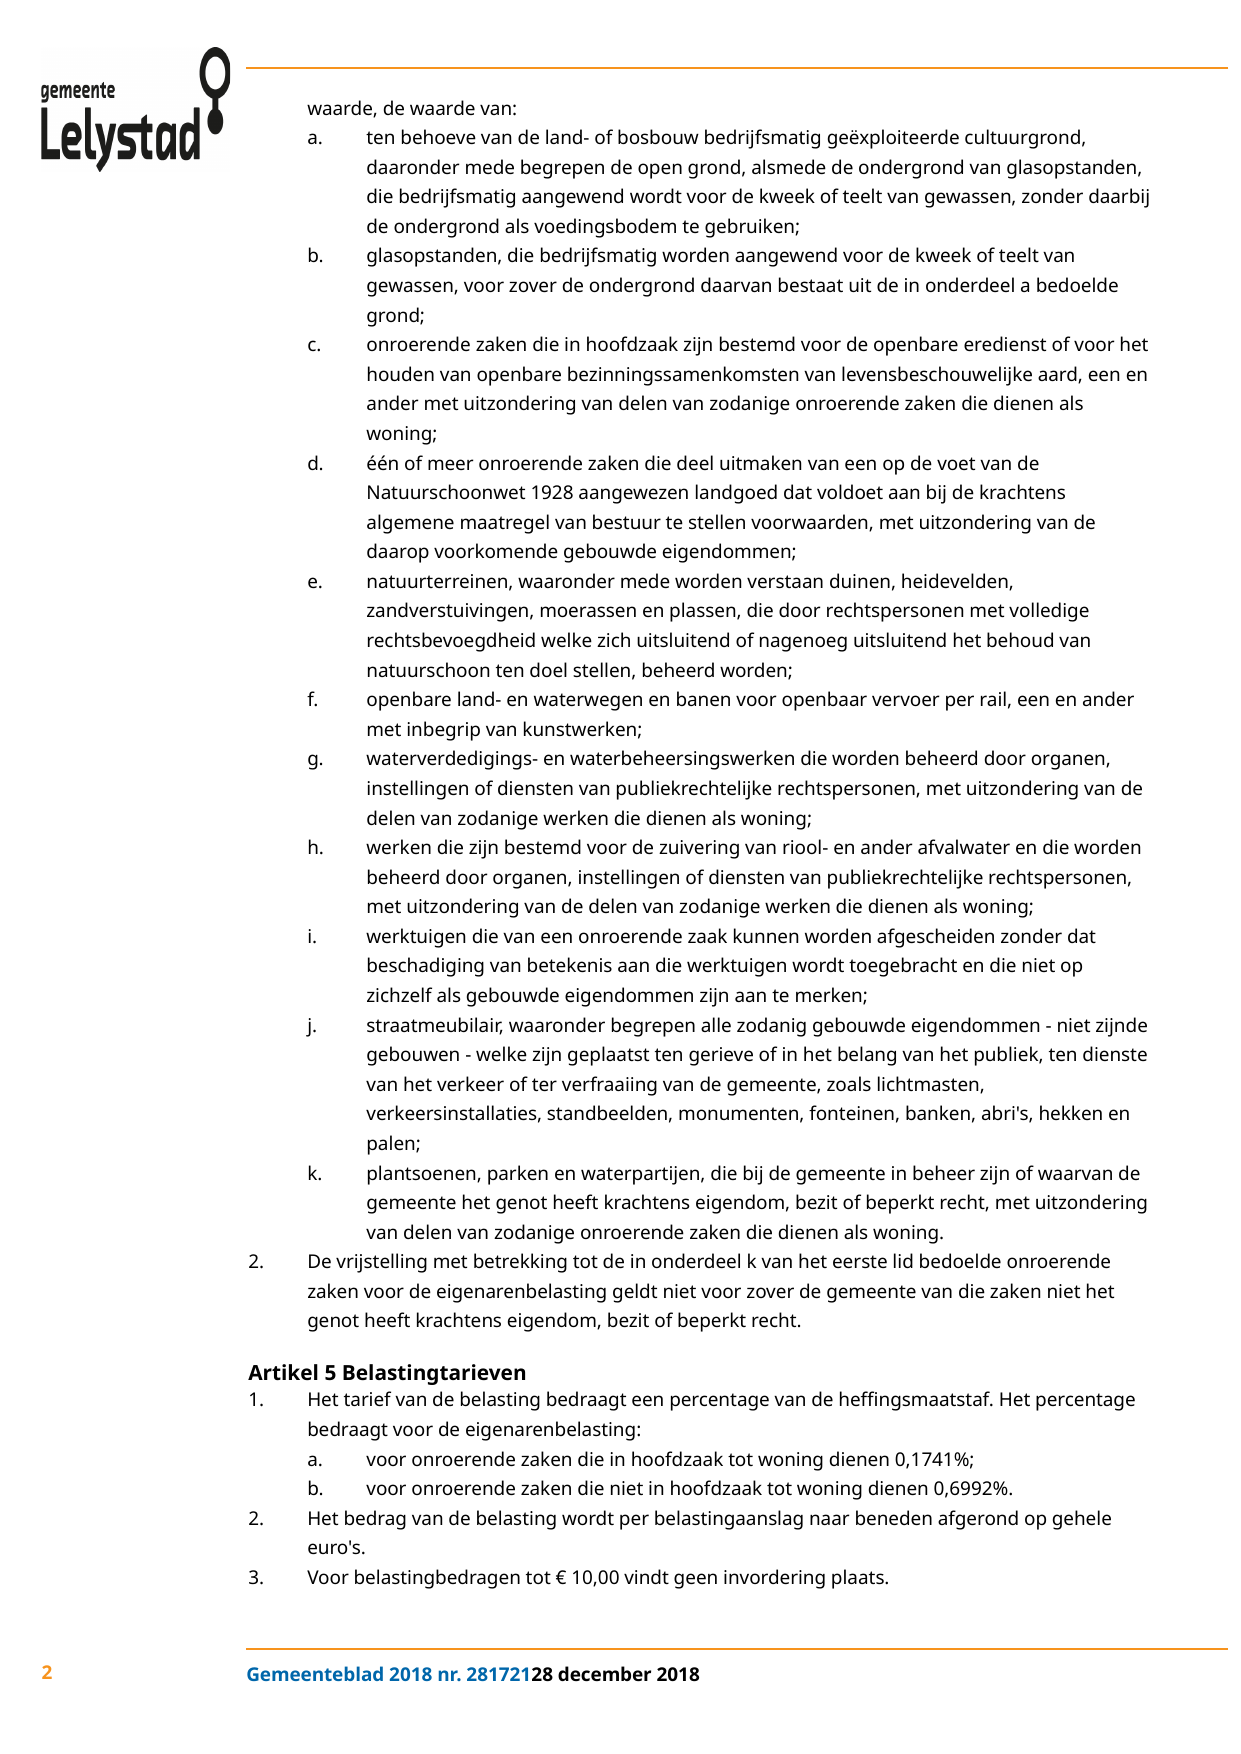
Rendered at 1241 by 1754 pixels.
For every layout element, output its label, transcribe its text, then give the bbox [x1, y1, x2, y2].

list werken die zijn bestemd voor de zuivering van riool- en ander afvalwater en die worden beheerd door organen, instellingen of diensten van publiekrechtelijke rechtspersonen, met uitzondering van de delen van zodanige werken die dienen als woning; [307, 834, 1152, 919]
list waterverdedigings- en waterbeheersingswerken die worden beheerd door organen, instellingen of diensten van publiekrechtelijke rechtspersonen, met uitzondering van de delen van zodanige werken die dienen als woning; [307, 746, 1152, 831]
list Het tarief van de belasting bedraagt een percentage van de heffingsmaatstaf. Het percentage bedraagt voor de eigenarenbelasting: [248, 1387, 1152, 1442]
list openbare land- en waterwegen en banen voor openbaar vervoer per rail, een en ander met inbegrip van kunstwerken; [307, 686, 1152, 742]
list Voor belastingbedragen tot € 10,00 vindt geen invordering plaats. [248, 1564, 1152, 1590]
list waarde, de waarde van: [248, 95, 1152, 121]
list plantsoenen, parken en waterpartijen, die bij de gemeente in beheer zijn of waarvan de gemeente het genot heeft krachtens eigendom, bezit of beperkt recht, met uitzondering van delen van zodanige onroerende zaken die dienen als woning. [307, 1160, 1152, 1245]
text Artikel 5 Belastingtarieven [248, 1358, 1152, 1387]
list straatmeubilair, waaronder begrepen alle zodanig gebouwde eigendommen - niet zijnde gebouwen - welke zijn geplaatst ten gerieve of in het belang van het publiek, ten dienste van het verkeer of ter verfraaiing van de gemeente, zoals lichtmasten, verkeersinstallaties, standbeelden, monumenten, fonteinen, banken, abri's, hekken en palen; [307, 1012, 1152, 1156]
list voor onroerende zaken die niet in hoofdzaak tot woning dienen 0,6992%. [307, 1475, 1152, 1501]
list voor onroerende zaken die in hoofdzaak tot woning dienen 0,1741%; [307, 1446, 1152, 1471]
list werktuigen die van een onroerende zaak kunnen worden afgescheiden zonder dat beschadiging van betekenis aan die werktuigen wordt toegebracht en die niet op zichzelf als gebouwde eigendommen zijn aan te merken; [307, 923, 1152, 1008]
list Het bedrag van de belasting wordt per belastingaanslag naar beneden afgerond op gehele euro's. [248, 1505, 1152, 1560]
picture [41, 47, 231, 172]
list De vrijstelling met betrekking tot de in onderdeel k van het eerste lid bedoelde onroerende zaken voor de eigenarenbelasting geldt niet voor zover de gemeente van die zaken niet het genot heeft krachtens eigendom, bezit of beperkt recht. [248, 1248, 1152, 1333]
list onroerende zaken die in hoofdzaak zijn bestemd voor de openbare eredienst of voor het houden van openbare bezinningssamenkomsten van levensbeschouwelijke aard, een en ander met uitzondering van delen van zodanige onroerende zaken die dienen als woning; [307, 331, 1152, 446]
list ten behoeve van de land- of bosbouw bedrijfsmatig geëxploiteerde cultuurgrond, daaronder mede begrepen de open grond, alsmede de ondergrond van glasopstanden, die bedrijfsmatig aangewend wordt voor de kweek of teelt van gewassen, zonder daarbij de ondergrond als voedingsbodem te gebruiken; [307, 124, 1152, 239]
list één of meer onroerende zaken die deel uitmaken van een op de voet van de Natuurschoonwet 1928 aangewezen landgoed dat voldoet aan bij de krachtens algemene maatregel van bestuur te stellen voorwaarden, met uitzondering van de daarop voorkomende gebouwde eigendommen; [307, 450, 1152, 564]
list glasopstanden, die bedrijfsmatig worden aangewend voor de kweek of teelt van gewassen, voor zover de ondergrond daarvan bestaat uit de in onderdeel a bedoelde grond; [307, 243, 1152, 328]
list natuurterreinen, waaronder mede worden verstaan duinen, heidevelden, zandverstuivingen, moerassen en plassen, die door rechtspersonen met volledige rechtsbevoegdheid welke zich uitsluitend of nagenoeg uitsluitend het behoud van natuurschoon ten doel stellen, beheerd worden; [307, 568, 1152, 683]
